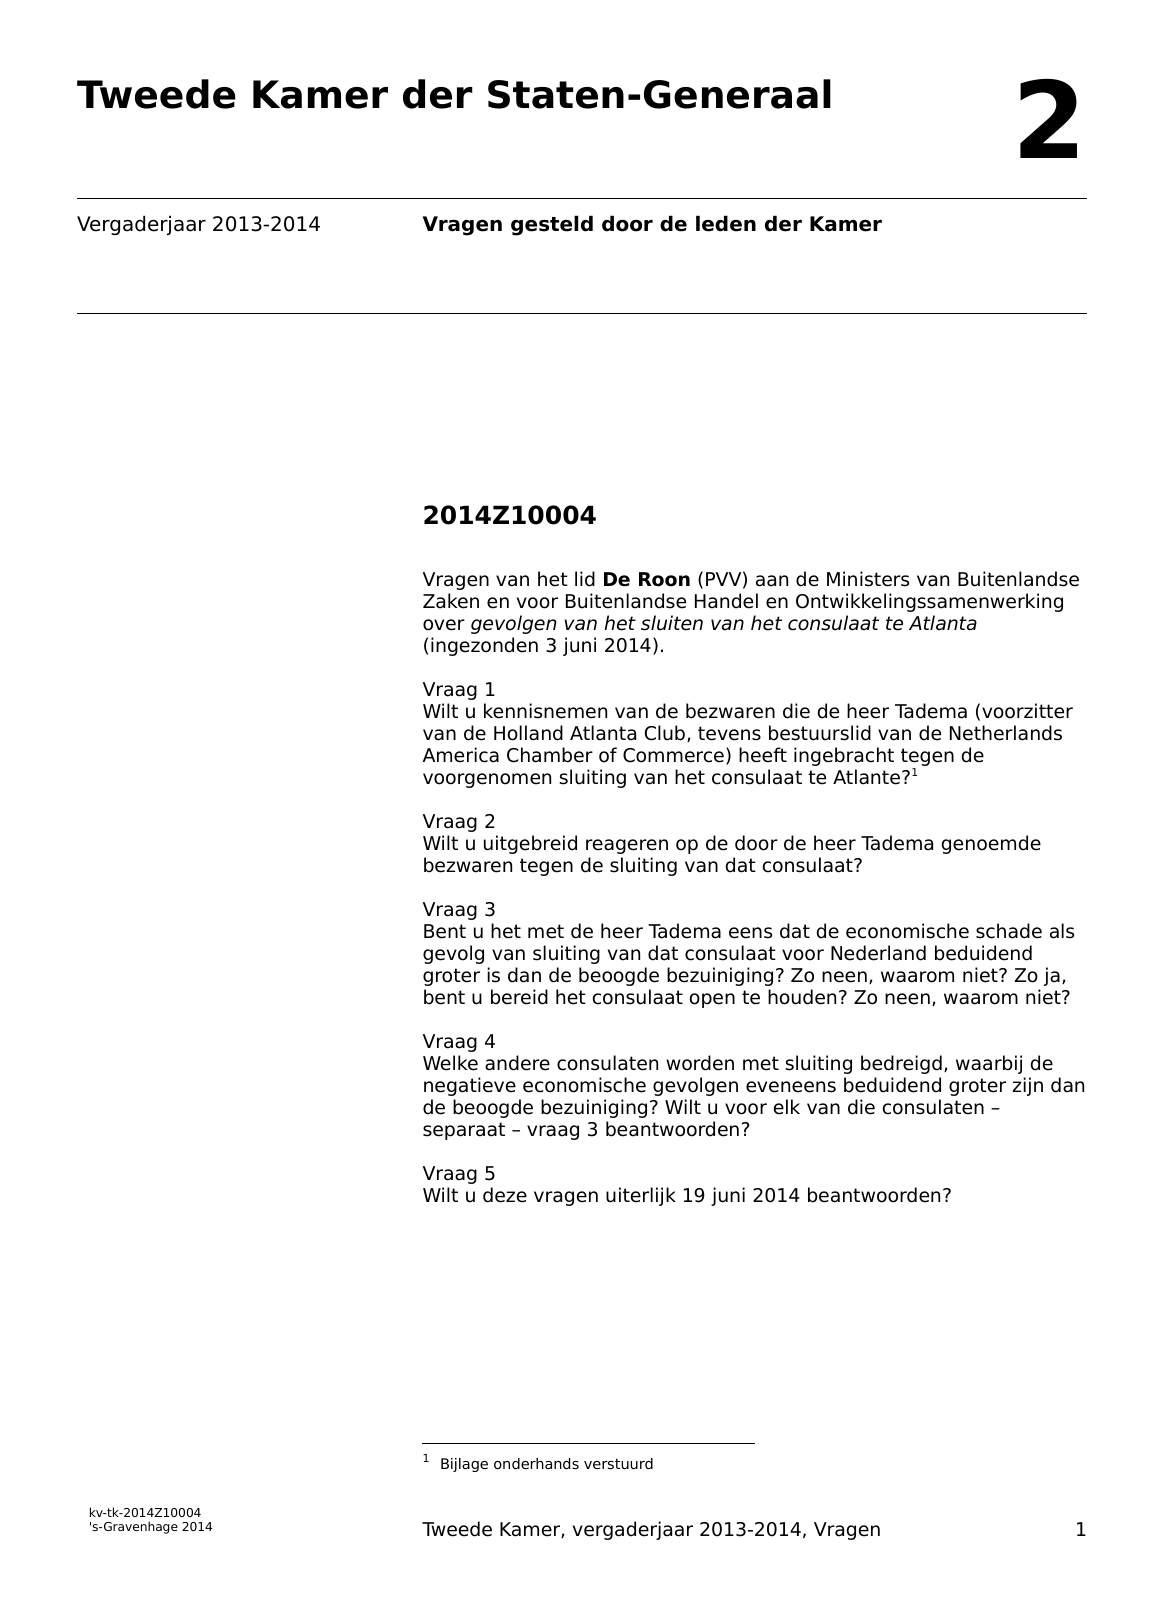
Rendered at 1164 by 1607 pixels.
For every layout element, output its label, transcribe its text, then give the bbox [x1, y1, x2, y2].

text 's-Gravenhage 2014 [88, 1520, 323, 1534]
text Welke andere consulaten worden met sluiting bedreigd, waarbij de negatieve economische gevolgen eveneens beduidend groter zijn dan de beoogde bezuiniging? Wilt u voor elk van die consulaten – separaat – vraag 3 beantwoorden? [422, 1053, 1087, 1141]
text Vragen van het lid De Roon (PVV) aan de Ministers van Buitenlandse Zaken en voor Buitenlandse Handel en Ontwikkelingssamenwerking over gevolgen van het sluiten van het consulaat te Atlanta (ingezonden 3 juni 2014). [422, 569, 1087, 657]
text Vraag 3 [422, 899, 1087, 921]
text kv-tk-2014Z10004 [88, 1506, 323, 1520]
table_header 2 [886, 59, 1087, 198]
text Vraag 4 [422, 1031, 1087, 1053]
text Wilt u uitgebreid reageren op de door de heer Tadema genoemde bezwaren tegen de sluiting van dat consulaat? [422, 833, 1087, 877]
text Vraag 5 [422, 1163, 1087, 1185]
table_cell Vragen gesteld door de leden der Kamer [422, 199, 1087, 313]
text Vraag 1 [422, 679, 1087, 701]
text Wilt u deze vragen uiterlijk 19 juni 2014 beantwoorden? [422, 1185, 1087, 1207]
table_header Tweede Kamer der Staten-Generaal [77, 59, 886, 198]
text Vraag 2 [422, 811, 1087, 833]
text Wilt u kennisnemen van de bezwaren die de heer Tadema (voorzitter van de Holland Atlanta Club, tevens bestuurslid van de Netherlands America Chamber of Commerce) heeft ingebracht tegen de voorgenomen sluiting van het consulaat te Atlante? [422, 701, 1087, 789]
text Bijlage onderhands verstuurd [422, 1452, 1087, 1474]
text 2014Z10004 [422, 501, 1087, 531]
text Bent u het met de heer Tadema eens dat de economische schade als gevolg van sluiting van dat consulaat voor Nederland beduidend groter is dan de beoogde bezuiniging? Zo neen, waarom niet? Zo ja, bent u bereid het consulaat open te houden? Zo neen, waarom niet? [422, 921, 1087, 1009]
table_cell Vergaderjaar 2013-2014 [77, 199, 422, 313]
